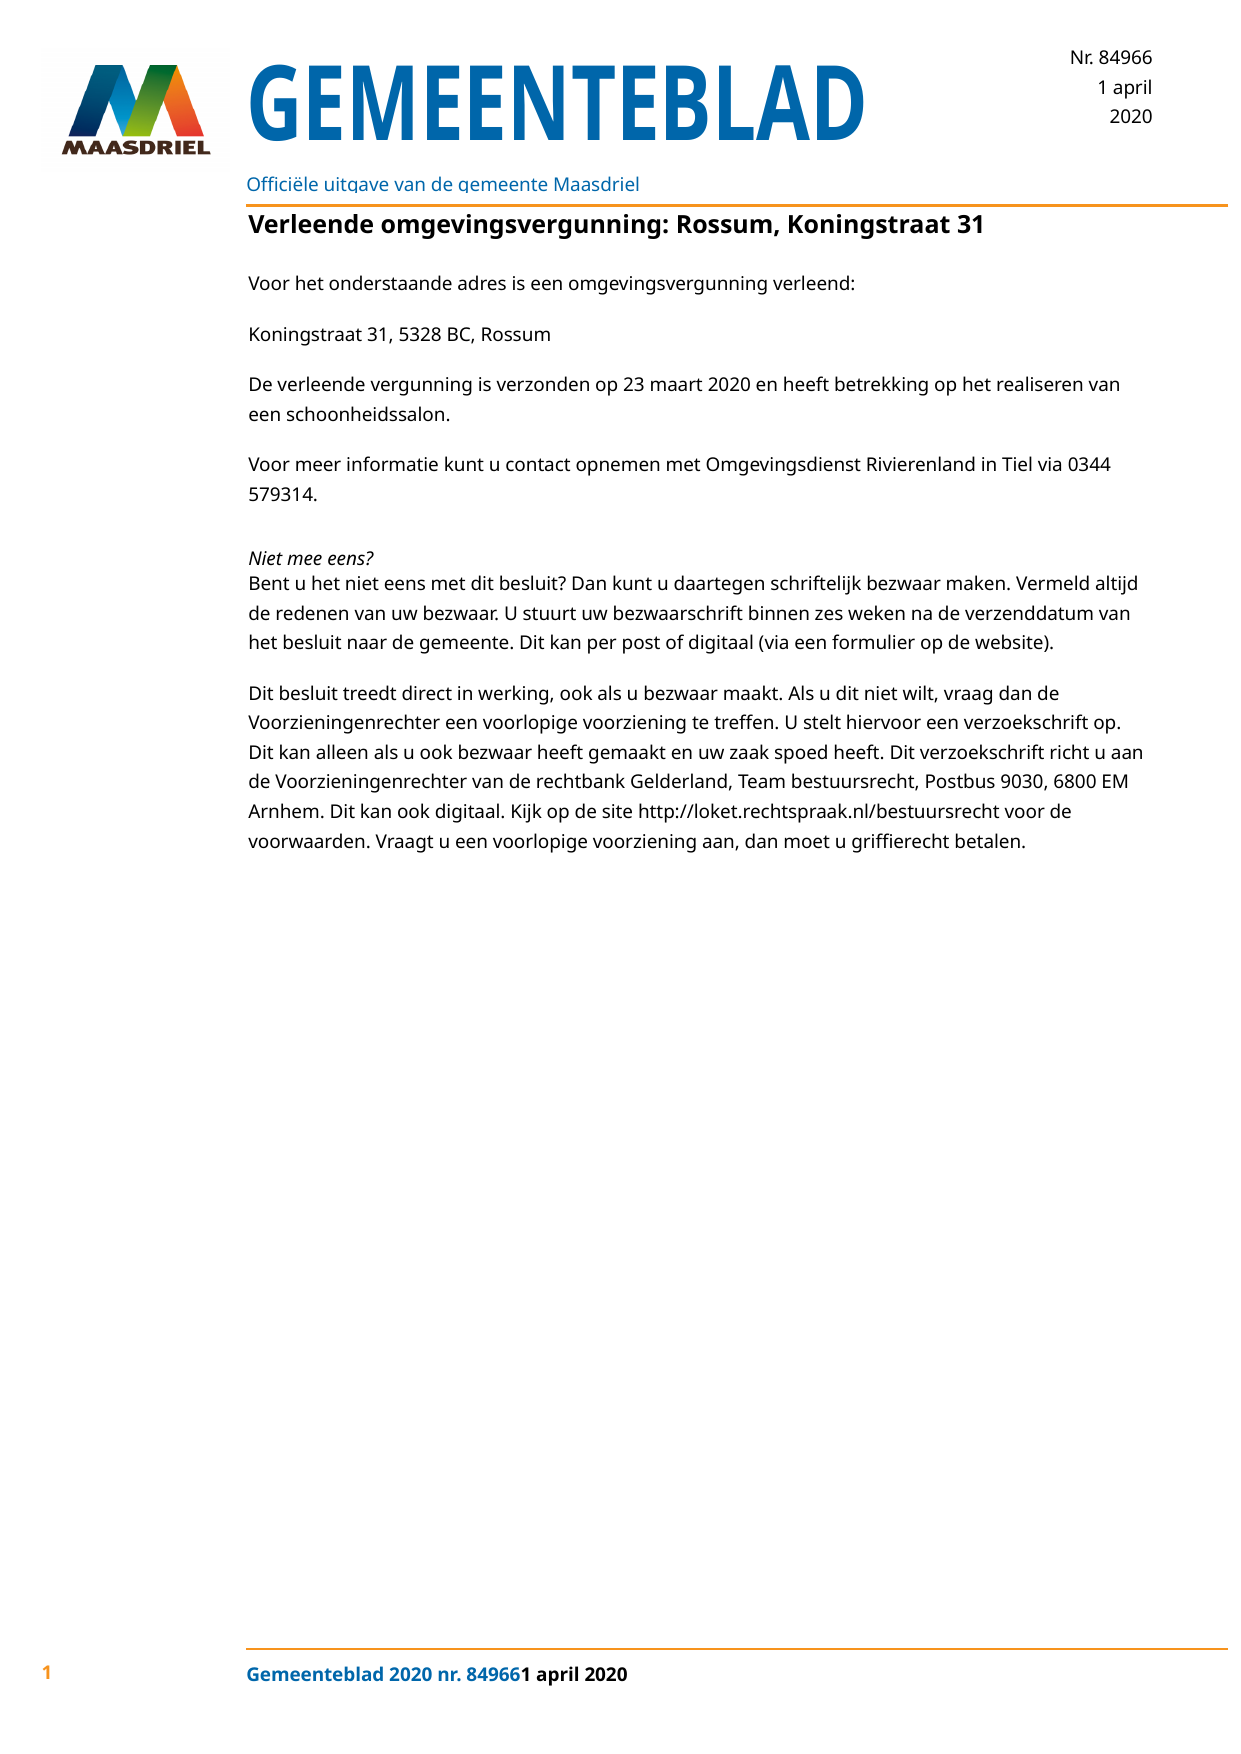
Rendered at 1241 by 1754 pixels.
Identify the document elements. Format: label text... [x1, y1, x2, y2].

text Voor het onderstaande adres is een omgevingsvergunning verleend: [248, 270, 1152, 296]
text Dit besluit treedt direct in werking, ook als u bezwaar maakt. Als u dit niet wilt, vraag dan de Voorzieningenrechter een voorlopige voorziening te treffen. U stelt hiervoor een verzoekschrift op. Dit kan alleen als u ook bezwaar heeft gemaakt en uw zaak spoed heeft. Dit verzoekschrift richt u aan de Voorzieningenrechter van de rechtbank Gelderland, Team bestuursrecht, Postbus 9030, 6800 EM Arnhem. Dit kan ook digitaal. Kijk op de site http://loket.rechtspraak.nl/bestuursrecht voor de voorwaarden. Vraagt u een voorlopige voorziening aan, dan moet u griffierecht betalen. [248, 680, 1152, 854]
text Verleende omgevingsvergunning: Rossum, Koningstraat 31 [248, 207, 1152, 241]
text Koningstraat 31, 5328 BC, Rossum [248, 321, 1152, 346]
text Voor meer informatie kunt u contact opnemen met Omgevingsdienst Rivierenland in Tiel via 0344 579314. [248, 451, 1152, 506]
text De verleende vergunning is verzonden op 23 maart 2020 en heeft betrekking op het realiseren van een schoonheidssalon. [248, 371, 1152, 426]
text Bent u het niet eens met dit besluit? Dan kunt u daartegen schriftelijk bezwaar maken. Vermeld altijd de redenen van uw bezwaar. U stuurt uw bezwaarschrift binnen zes weken na de verzenddatum van het besluit naar de gemeente. Dit kan per post of digitaal (via een formulier op de website). [248, 570, 1152, 655]
text Niet mee eens? [248, 545, 1152, 570]
picture [41, 47, 231, 172]
